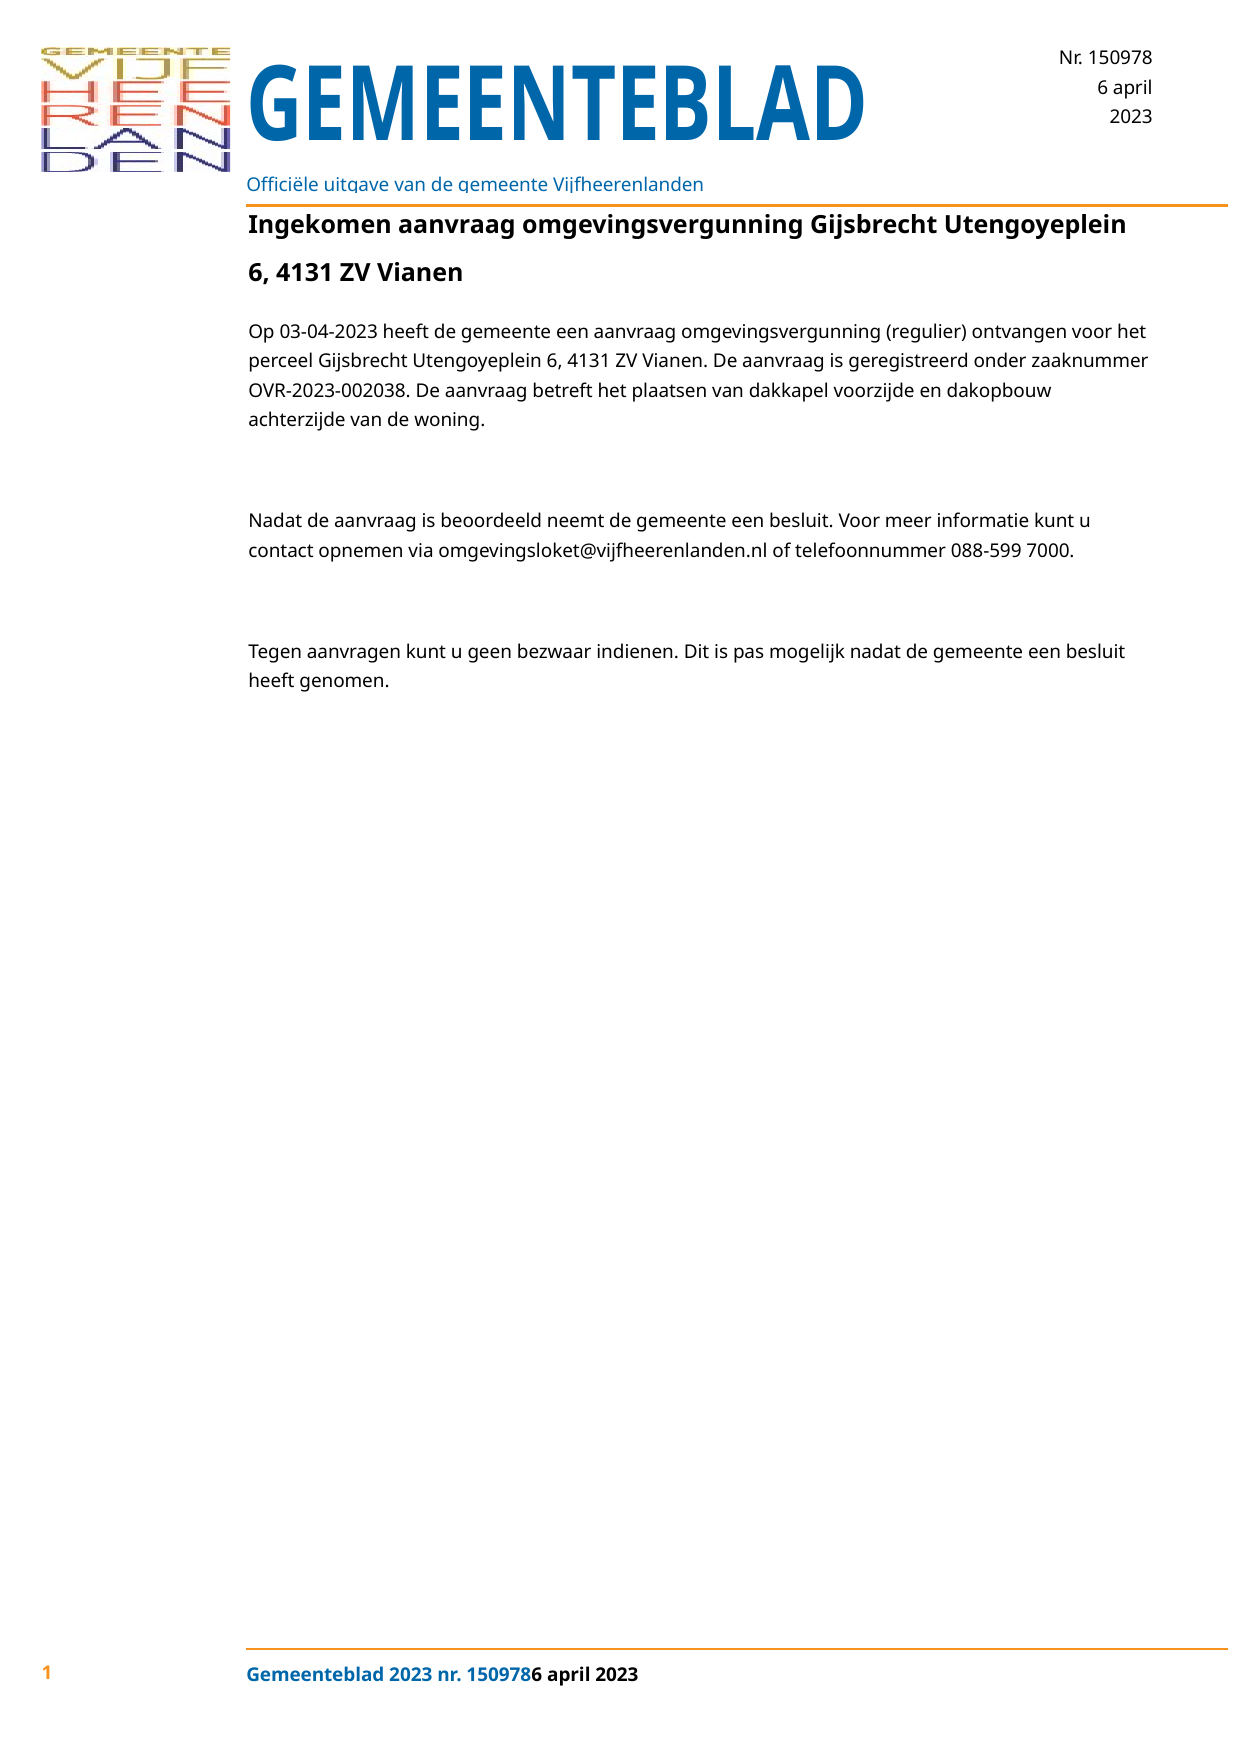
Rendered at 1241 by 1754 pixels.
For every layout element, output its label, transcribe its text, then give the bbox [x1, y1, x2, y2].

text Tegen aanvragen kunt u geen bezwaar indienen. Dit is pas mogelijk nadat de gemeente een besluit heeft genomen. [248, 638, 1152, 693]
text Ingekomen aanvraag omgevingsvergunning Gijsbrecht Utengoyeplein 6, 4131 ZV Vianen [248, 207, 1152, 288]
text Op 03-04-2023 heeft de gemeente een aanvraag omgevingsvergunning (regulier) ontvangen voor het perceel Gijsbrecht Utengoyeplein 6, 4131 ZV Vianen. De aanvraag is geregistreerd onder zaaknummer OVR-2023-002038. De aanvraag betreft het plaatsen van dakkapel voorzijde en dakopbouw achterzijde van de woning. [248, 318, 1152, 432]
text Nadat de aanvraag is beoordeeld neemt de gemeente een besluit. Voor meer informatie kunt u contact opnemen via omgevingsloket@vijfheerenlanden.nl of telefoonnummer 088-599 7000. [248, 507, 1152, 563]
picture [41, 47, 231, 172]
